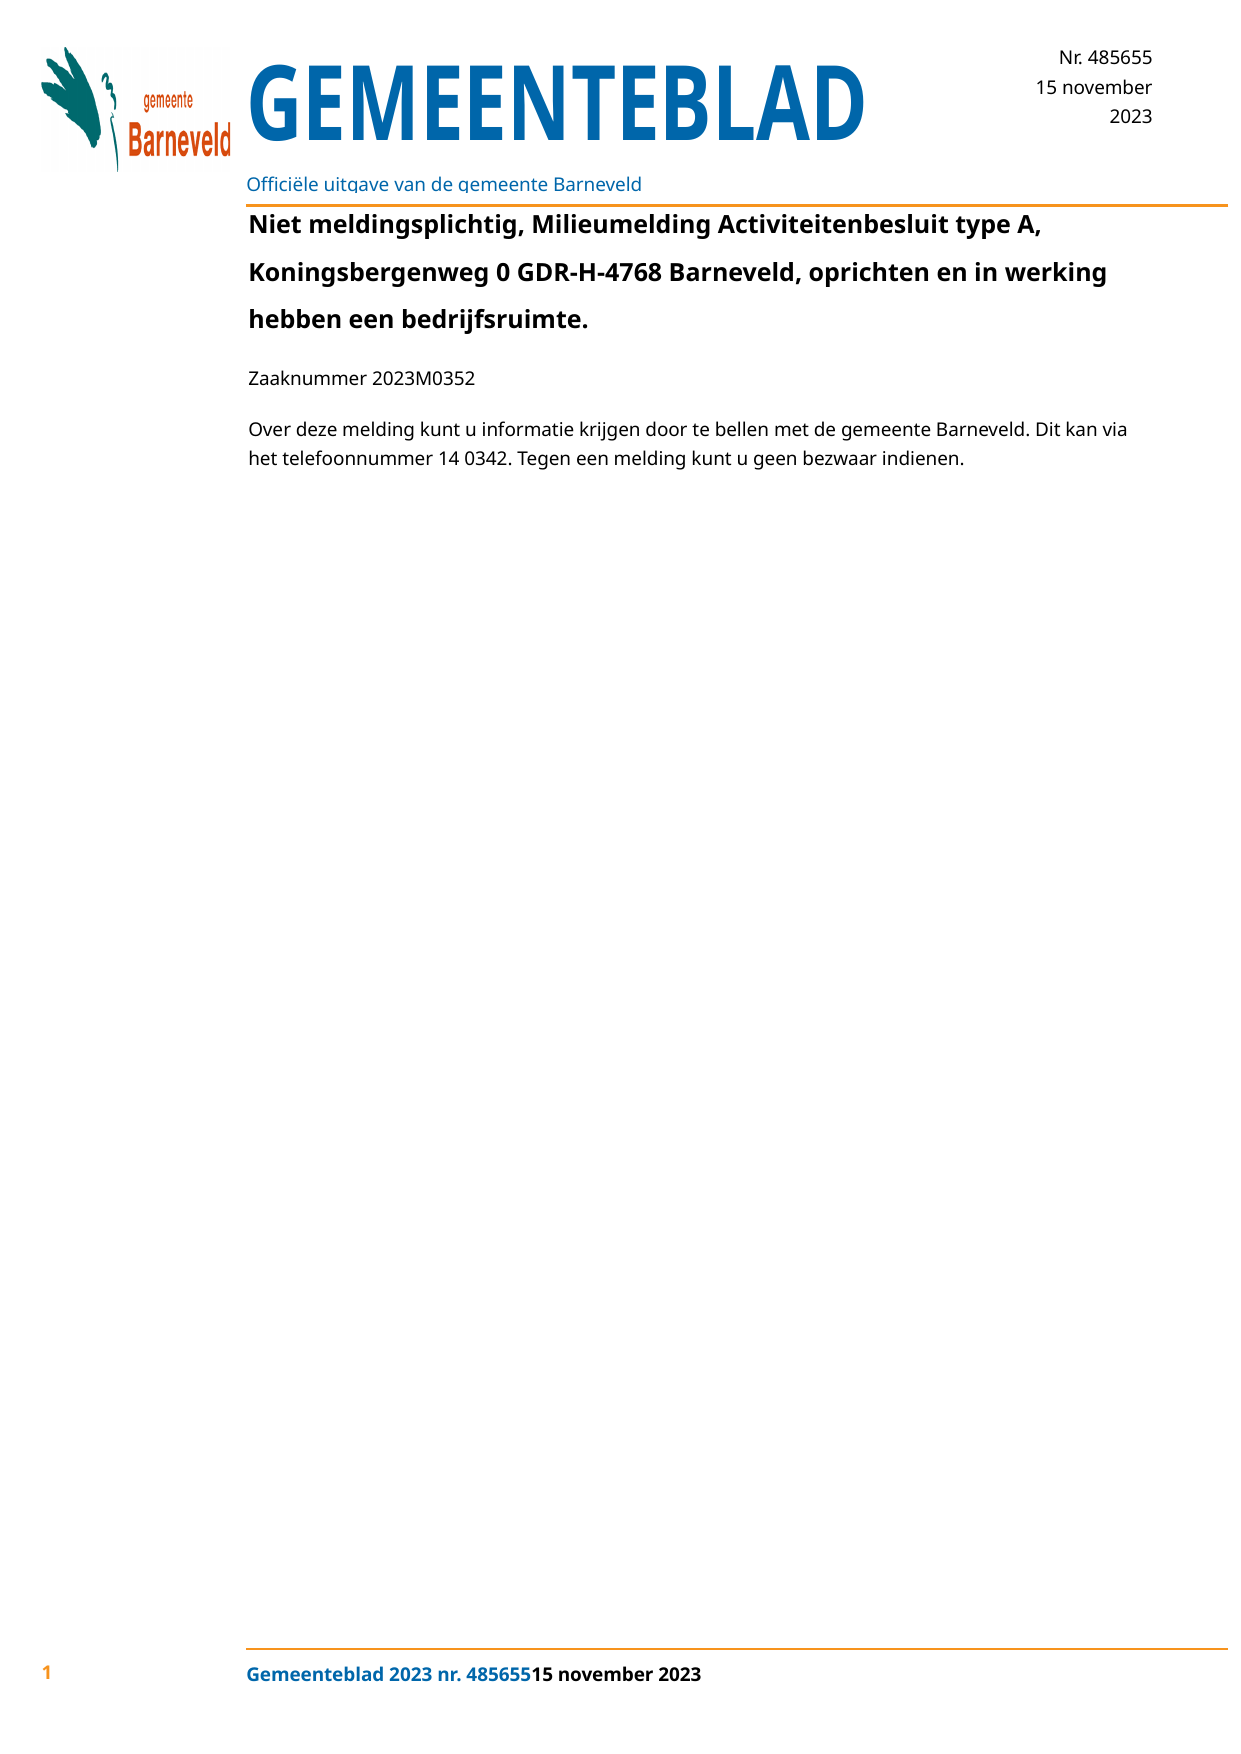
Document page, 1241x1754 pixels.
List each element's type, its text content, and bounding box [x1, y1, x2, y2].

text Zaaknummer 2023M0352 [248, 366, 1152, 391]
text Over deze melding kunt u informatie krijgen door te bellen met de gemeente Barneveld. Dit kan via het telefoonnummer 14 0342. Tegen een melding kunt u geen bezwaar indienen. [248, 416, 1152, 471]
picture [41, 47, 231, 172]
text Niet meldingsplichtig, Milieumelding Activiteitenbesluit type A, Koningsbergenweg 0 GDR-H-4768 Barneveld, oprichten en in werking hebben een bedrijfsruimte. [248, 207, 1152, 336]
